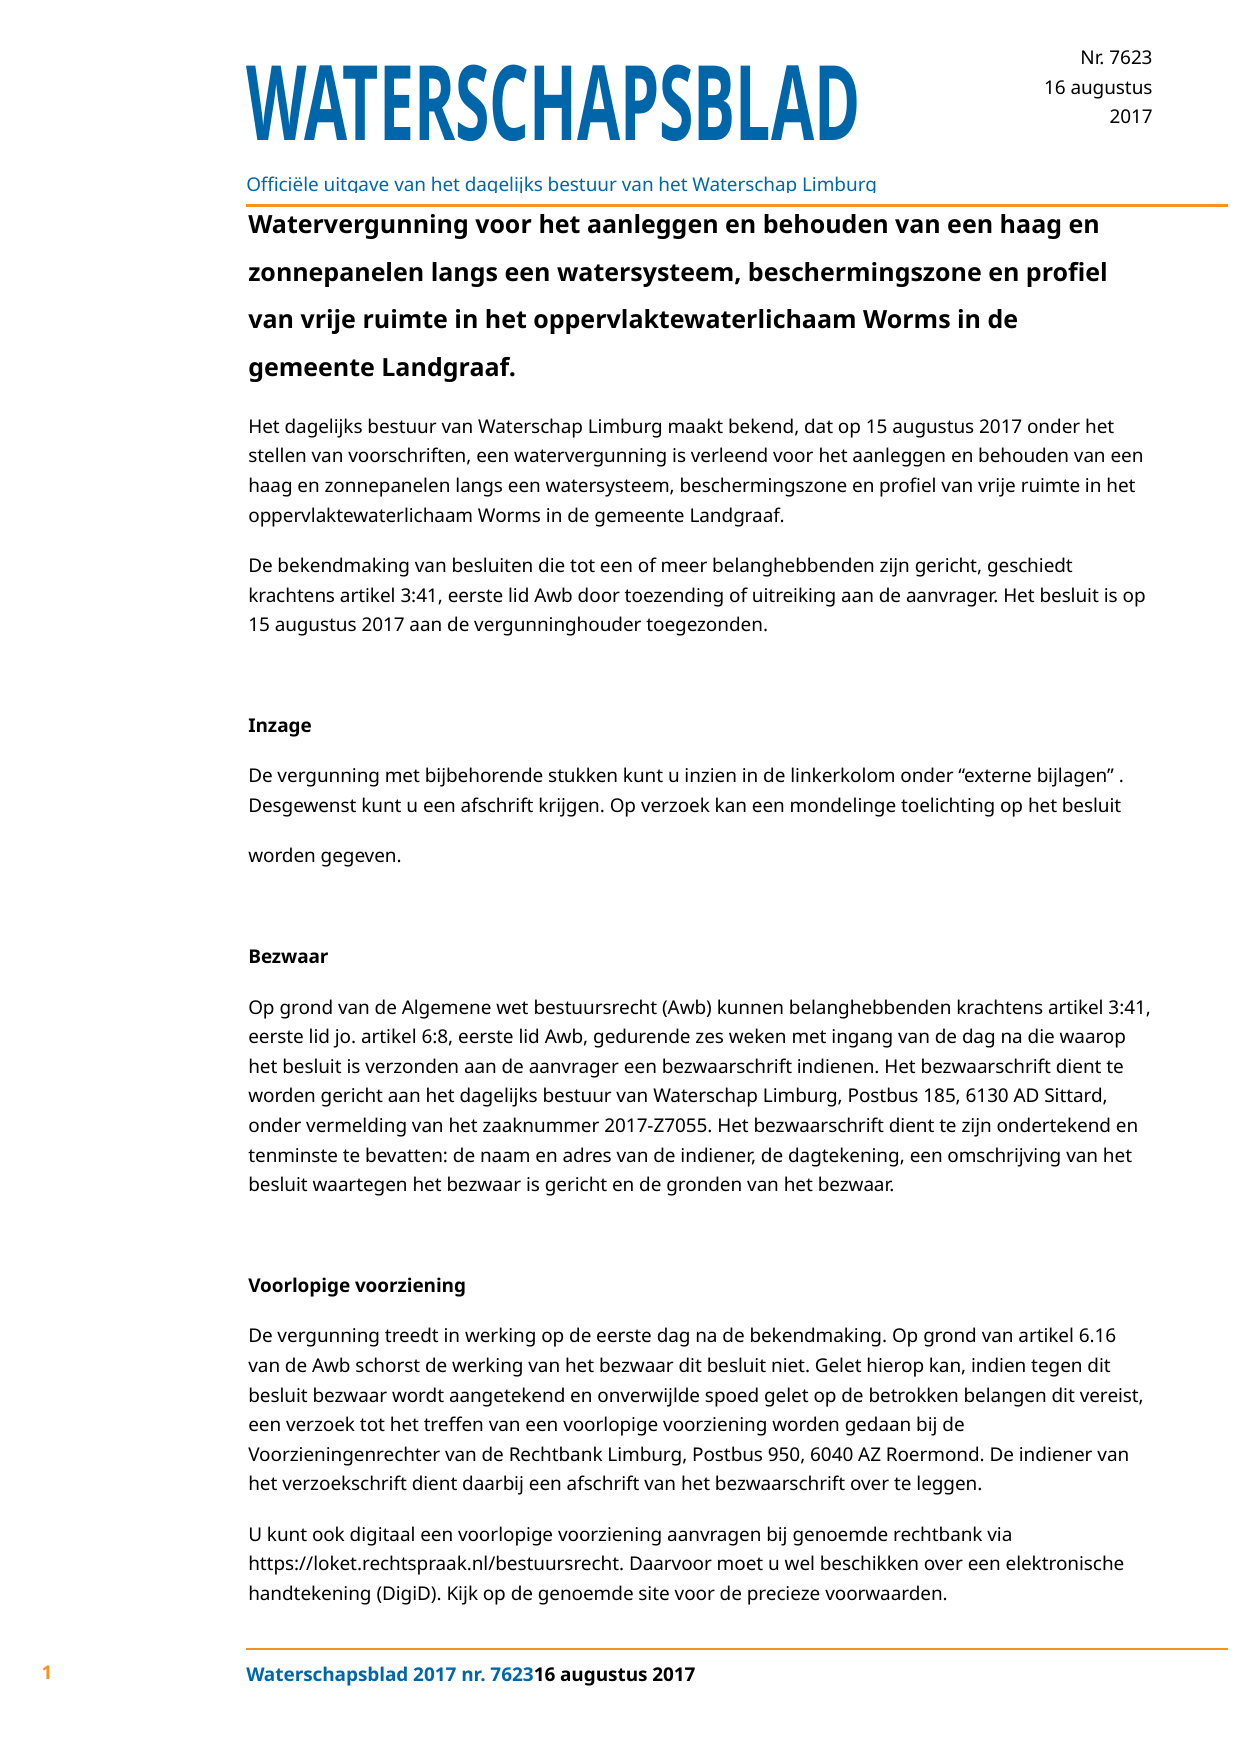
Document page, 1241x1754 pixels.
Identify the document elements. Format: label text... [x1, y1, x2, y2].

text Watervergunning voor het aanleggen en behouden van een haag en zonnepanelen langs een watersysteem, beschermingszone en profiel van vrije ruimte in het oppervlaktewaterlichaam Worms in de gemeente Landgraaf. [248, 207, 1152, 384]
text Op grond van de Algemene wet bestuursrecht (Awb) kunnen belanghebbenden krachtens artikel 3:41, eerste lid jo. artikel 6:8, eerste lid Awb, gedurende zes weken met ingang van de dag na die waarop het besluit is verzonden aan de aanvrager een bezwaarschrift indienen. Het bezwaarschrift dient te worden gericht aan het dagelijks bestuur van Waterschap Limburg, Postbus 185, 6130 AD Sittard, onder vermelding van het zaaknummer 2017-Z7055. Het bezwaarschrift dient te zijn ondertekend en tenminste te bevatten: de naam en adres van de indiener, de dagtekening, een omschrijving van het besluit waartegen het bezwaar is gericht en de gronden van het bezwaar. [248, 994, 1152, 1197]
text Inzage [248, 712, 1152, 738]
text Bezwaar [248, 943, 1152, 969]
text De bekendmaking van besluiten die tot een of meer belanghebbenden zijn gericht, geschiedt krachtens artikel 3:41, eerste lid Awb door toezending of uitreiking aan de aanvrager. Het besluit is op 15 augustus 2017 aan de vergunninghouder toegezonden. [248, 552, 1152, 637]
text worden gegeven. [248, 843, 1152, 868]
text Het dagelijks bestuur van Waterschap Limburg maakt bekend, dat op 15 augustus 2017 onder het stellen van voorschriften, een watervergunning is verleend voor het aanleggen en behouden van een haag en zonnepanelen langs een watersysteem, beschermingszone en profiel van vrije ruimte in het oppervlaktewaterlichaam Worms in de gemeente Landgraaf. [248, 413, 1152, 528]
picture [41, 47, 231, 172]
text De vergunning treedt in werking op de eerste dag na de bekendmaking. Op grond van artikel 6.16 van de Awb schorst de werking van het bezwaar dit besluit niet. Gelet hierop kan, indien tegen dit besluit bezwaar wordt aangetekend en onverwijlde spoed gelet op de betrokken belangen dit vereist, een verzoek tot het treffen van een voorlopige voorziening worden gedaan bij de Voorzieningenrechter van de Rechtbank Limburg, Postbus 950, 6040 AZ Roermond. De indiener van het verzoekschrift dient daarbij een afschrift van het bezwaarschrift over te leggen. [248, 1323, 1152, 1496]
text De vergunning met bijbehorende stukken kunt u inzien in de linkerkolom onder “externe bijlagen” . Desgewenst kunt u een afschrift krijgen. Op verzoek kan een mondelinge toelichting op het besluit [248, 763, 1152, 818]
text U kunt ook digitaal een voorlopige voorziening aanvragen bij genoemde rechtbank via https://loket.rechtspraak.nl/bestuursrecht. Daarvoor moet u wel beschikken over een elektronische handtekening (DigiD). Kijk op de genoemde site voor de precieze voorwaarden. [248, 1521, 1152, 1606]
text Voorlopige voorziening [248, 1272, 1152, 1298]
